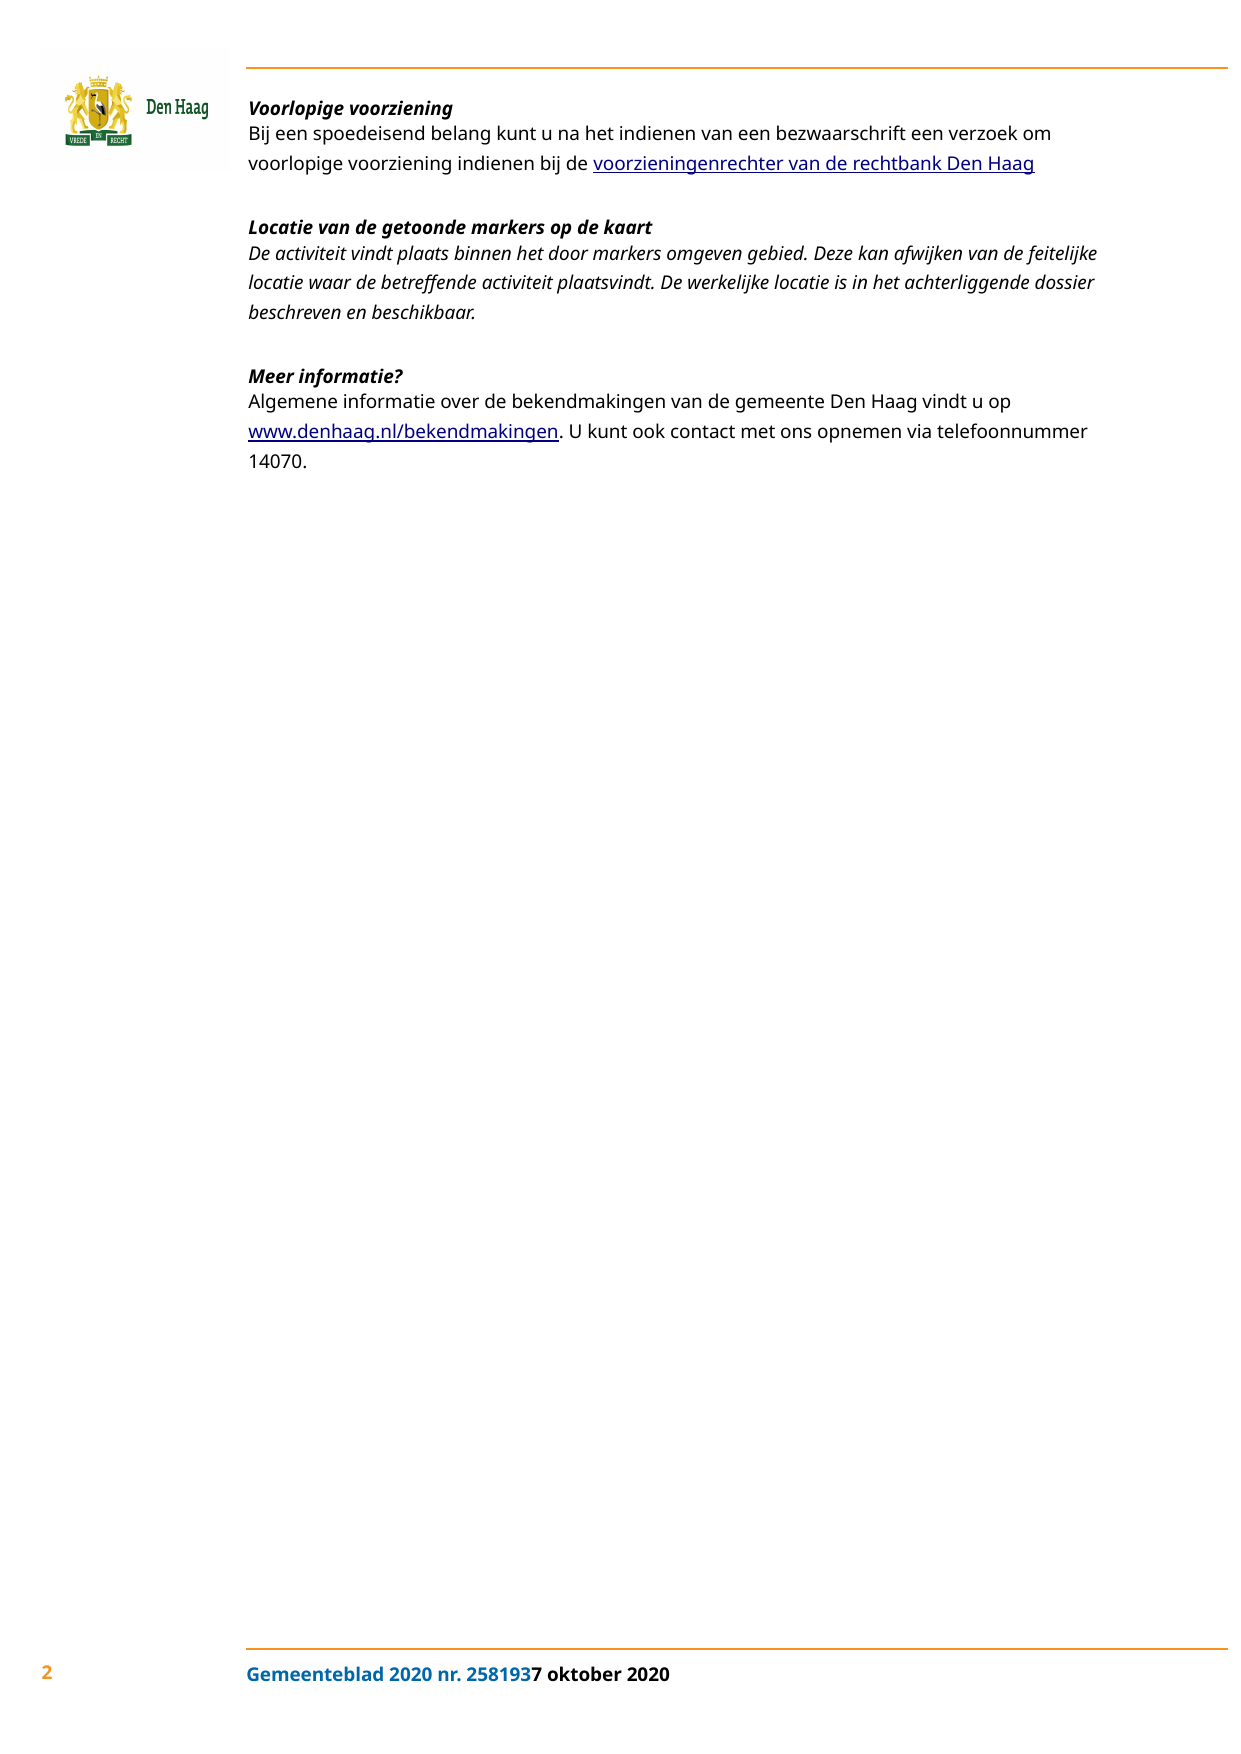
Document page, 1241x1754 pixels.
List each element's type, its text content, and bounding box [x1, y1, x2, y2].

text De activiteit vindt plaats binnen het door markers omgeven gebied. Deze kan afwijken van de feitelijke locatie waar de betreffende activiteit plaatsvindt. De werkelijke locatie is in het achterliggende dossier beschreven en beschikbaar. [248, 240, 1152, 325]
text Algemene informatie over de bekendmakingen van de gemeente Den Haag vindt u op www.denhaag.nl/bekendmakingen. U kunt ook contact met ons opnemen via telefoonnummer 14070. [248, 389, 1152, 473]
text Locatie van de getoonde markers op de kaart [248, 214, 1152, 240]
text Bij een spoedeisend belang kunt u na het indienen van een bezwaarschrift een verzoek om voorlopige voorziening indienen bij de voorzieningenrechter van de rechtbank Den Haag [248, 121, 1152, 176]
picture [41, 47, 231, 172]
text Voorlopige voorziening [248, 95, 1152, 121]
text Meer informatie? [248, 363, 1152, 389]
